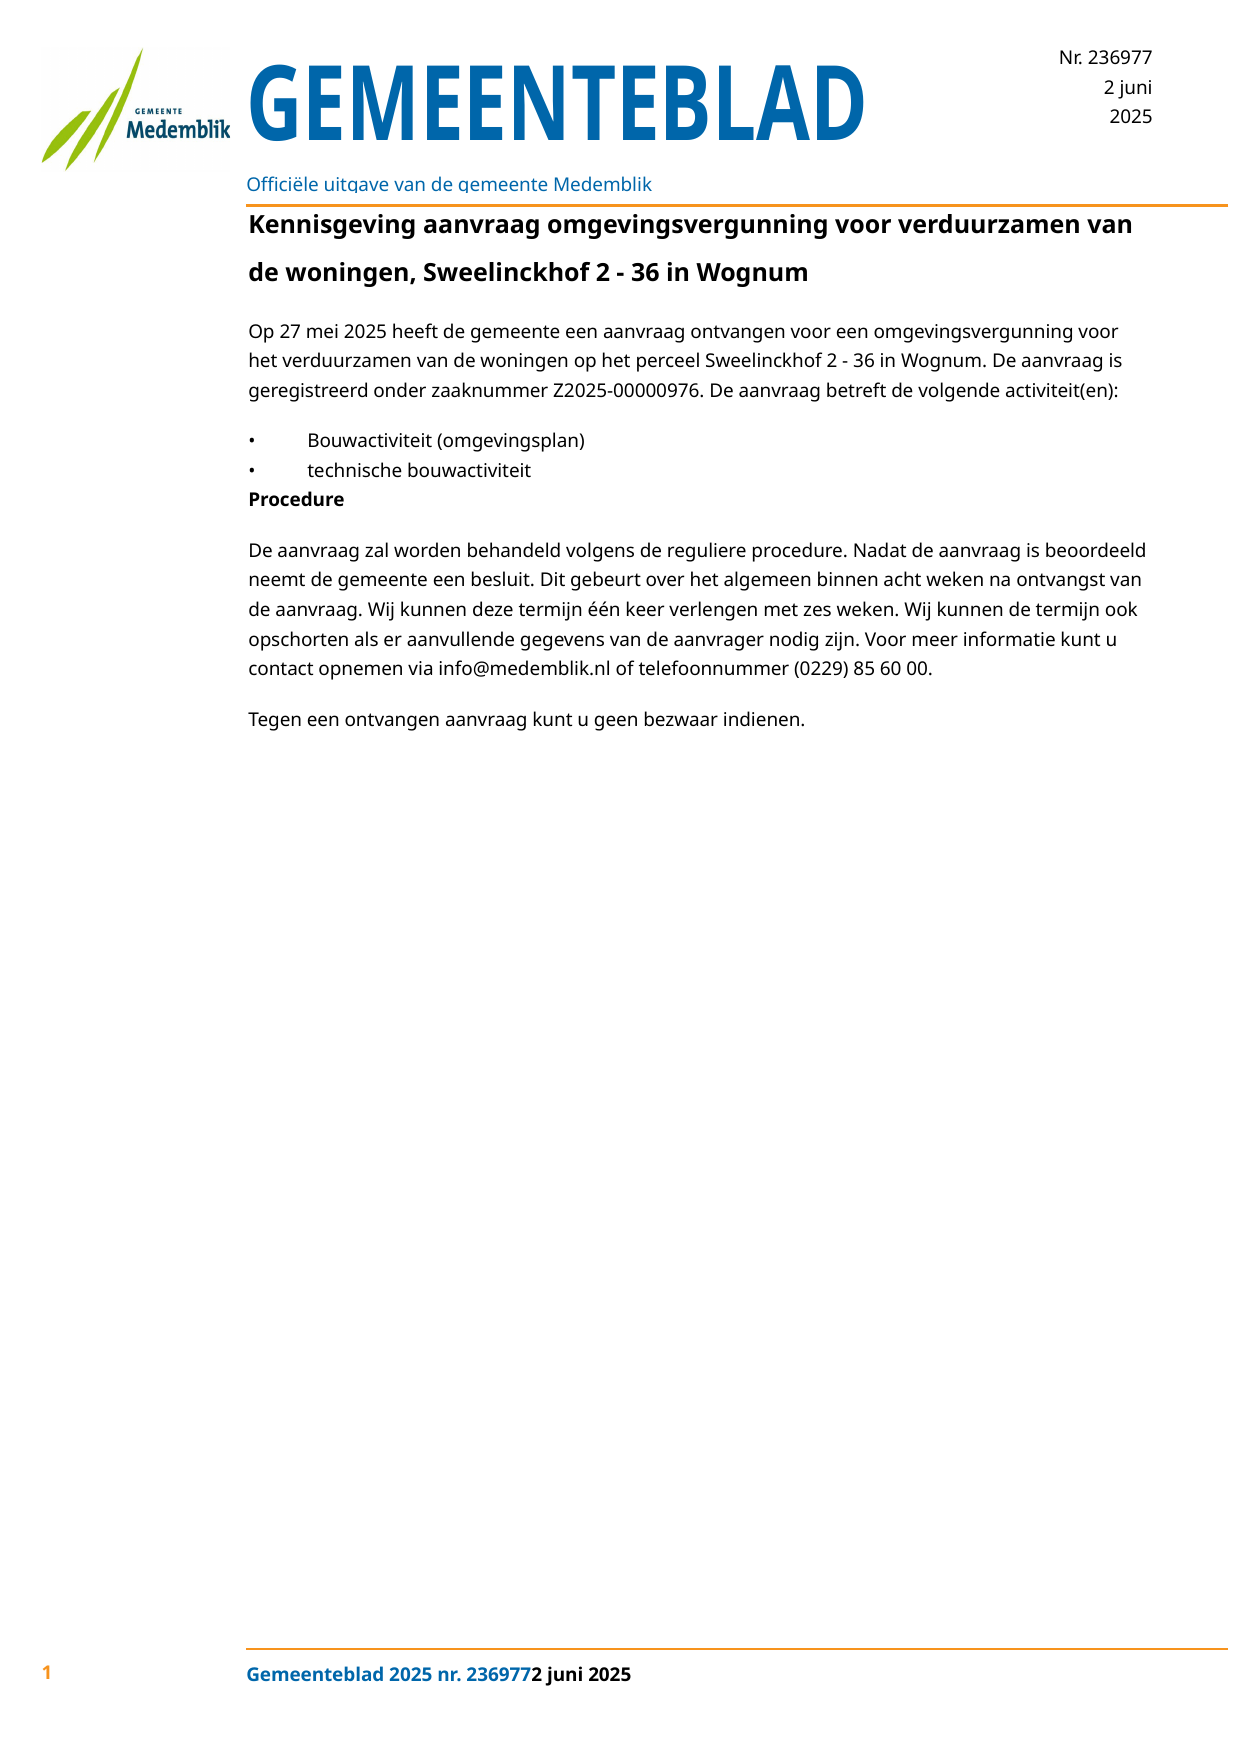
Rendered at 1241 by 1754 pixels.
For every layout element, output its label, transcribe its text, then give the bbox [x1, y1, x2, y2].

text Kennisgeving aanvraag omgevingsvergunning voor verduurzamen van de woningen, Sweelinckhof 2 - 36 in Wognum [248, 207, 1152, 288]
list Bouwactiviteit (omgevingsplan) [248, 427, 1152, 453]
text Op 27 mei 2025 heeft de gemeente een aanvraag ontvangen voor een omgevingsvergunning voor het verduurzamen van de woningen op het perceel Sweelinckhof 2 - 36 in Wognum. De aanvraag is geregistreerd onder zaaknummer Z2025-00000976. De aanvraag betreft de volgende activiteit(en): [248, 318, 1152, 403]
list technische bouwactiviteit [248, 457, 1152, 483]
text De aanvraag zal worden behandeld volgens de reguliere procedure. Nadat de aanvraag is beoordeeld neemt de gemeente een besluit. Dit gebeurt over het algemeen binnen acht weken na ontvangst van de aanvraag. Wij kunnen deze termijn één keer verlengen met zes weken. Wij kunnen de termijn ook opschorten als er aanvullende gegevens van de aanvrager nodig zijn. Voor meer informatie kunt u contact opnemen via info@medemblik.nl of telefoonnummer (0229) 85 60 00. [248, 537, 1152, 681]
picture [41, 47, 231, 172]
text Tegen een ontvangen aanvraag kunt u geen bezwaar indienen. [248, 706, 1152, 732]
text Procedure [248, 487, 1152, 512]
